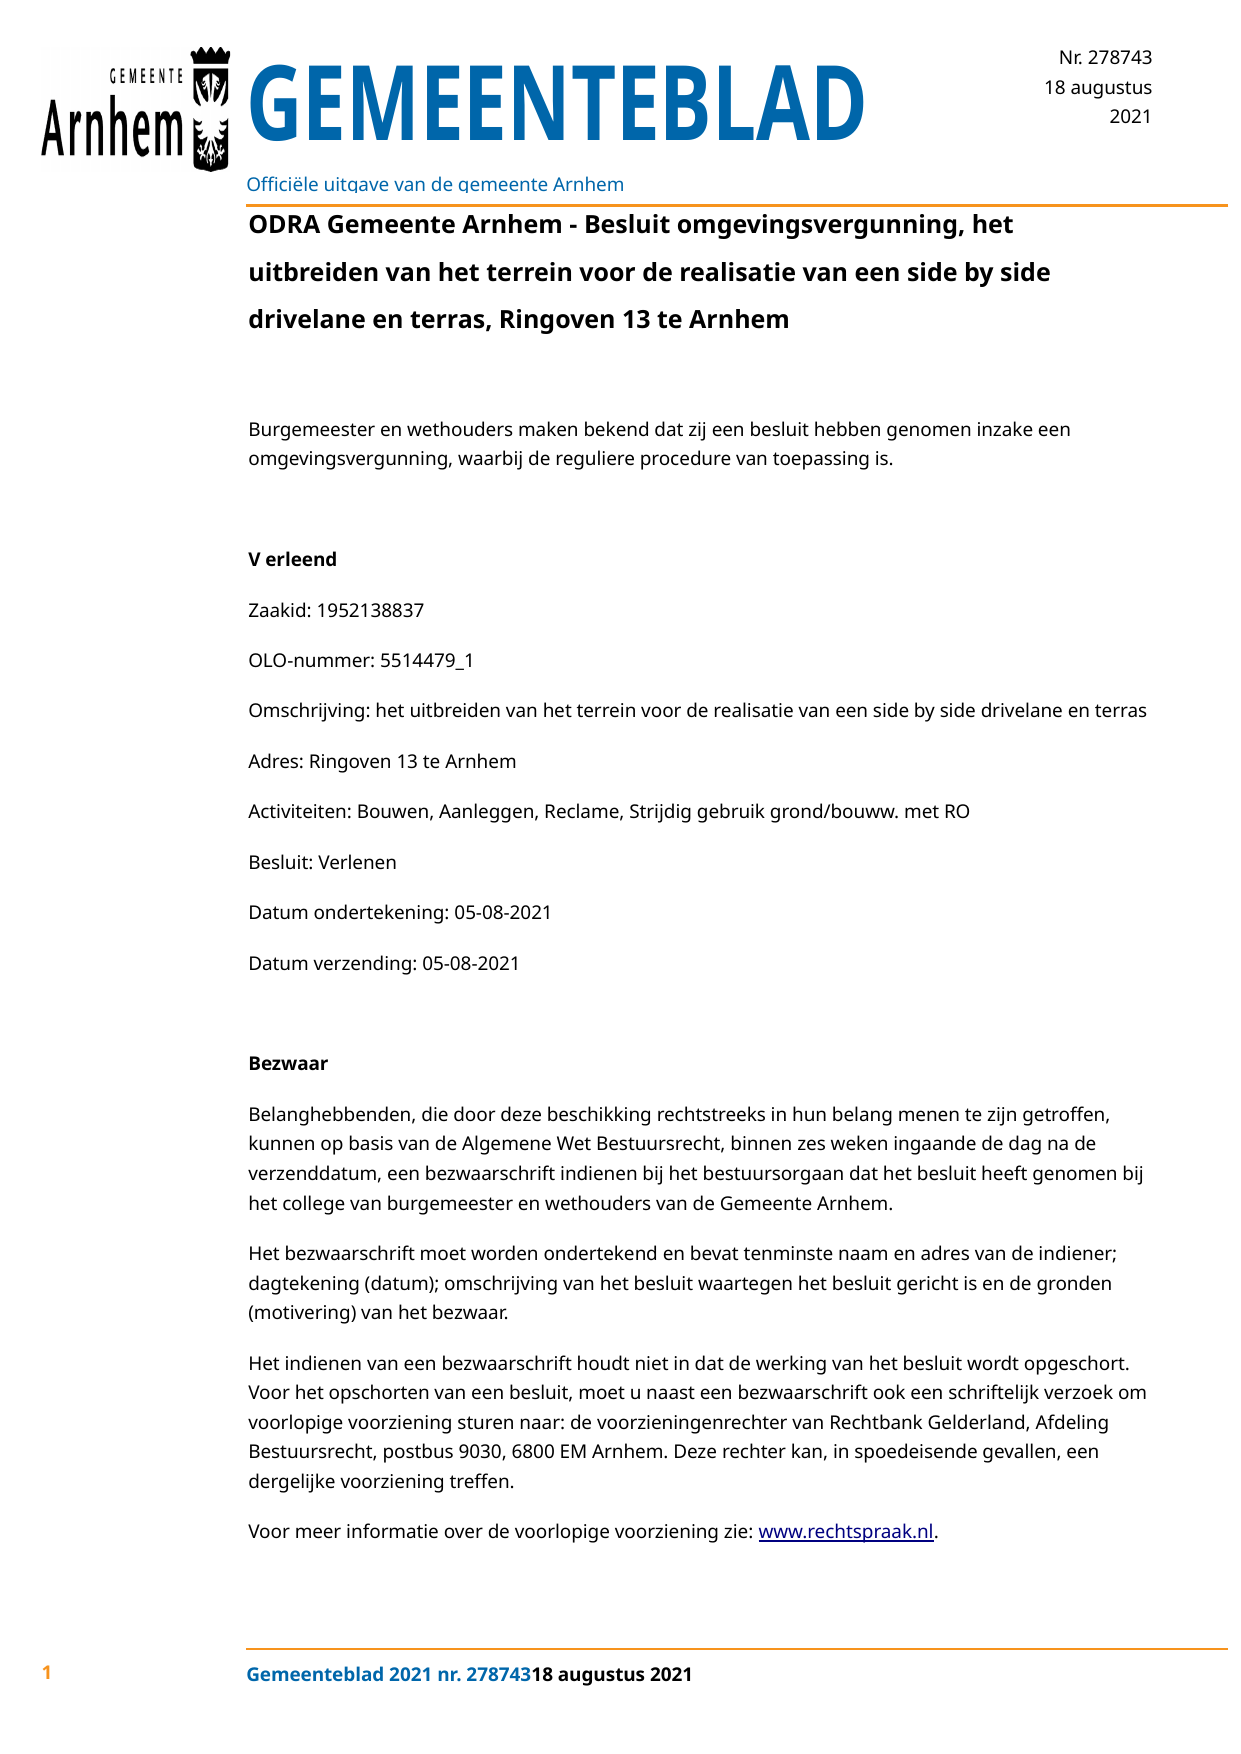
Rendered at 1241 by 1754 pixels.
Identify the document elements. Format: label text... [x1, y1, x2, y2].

text OLO-nummer: 5514479_1 [248, 647, 1152, 673]
text Bezwaar [248, 1051, 1152, 1076]
text ODRA Gemeente Arnhem - Besluit omgevingsvergunning, het uitbreiden van het terrein voor de realisatie van een side by side drivelane en terras, Ringoven 13 te Arnhem [248, 207, 1152, 336]
text Activiteiten: Bouwen, Aanleggen, Reclame, Strijdig gebruik grond/bouww. met RO [248, 798, 1152, 824]
text Adres: Ringoven 13 te Arnhem [248, 748, 1152, 774]
text Het indienen van een bezwaarschrift houdt niet in dat de werking van het besluit wordt opgeschort. Voor het opschorten van een besluit, moet u naast een bezwaarschrift ook een schriftelijk verzoek om voorlopige voorziening sturen naar: de voorzieningenrechter van Rechtbank Gelderland, Afdeling Bestuursrecht, postbus 9030, 6800 EM Arnhem. Deze rechter kan, in spoedeisende gevallen, een dergelijke voorziening treffen. [248, 1350, 1152, 1494]
text Belanghebbenden, die door deze beschikking rechtstreeks in hun belang menen te zijn getroffen, kunnen op basis van de Algemene Wet Bestuursrecht, binnen zes weken ingaande de dag na de verzenddatum, een bezwaarschrift indienen bij het bestuursorgaan dat het besluit heeft genomen bij het college van burgemeester en wethouders van de Gemeente Arnhem. [248, 1101, 1152, 1215]
text Zaakid: 1952138837 [248, 597, 1152, 622]
text Omschrijving: het uitbreiden van het terrein voor de realisatie van een side by side drivelane en terras [248, 698, 1152, 723]
text Datum ondertekening: 05-08-2021 [248, 899, 1152, 925]
text Besluit: Verlenen [248, 849, 1152, 874]
picture [41, 47, 231, 172]
text Datum verzending: 05-08-2021 [248, 950, 1152, 975]
text Het bezwaarschrift moet worden ondertekend en bevat tenminste naam en adres van de indiener; dagtekening (datum); omschrijving van het besluit waartegen het besluit gericht is en de gronden (motivering) van het bezwaar. [248, 1240, 1152, 1325]
text Voor meer informatie over de voorlopige voorziening zie: www.rechtspraak.nl. [248, 1518, 1152, 1544]
text Burgemeester en wethouders maken bekend dat zij een besluit hebben genomen inzake een omgevingsvergunning, waarbij de reguliere procedure van toepassing is. [248, 416, 1152, 471]
text V erleend [248, 546, 1152, 572]
